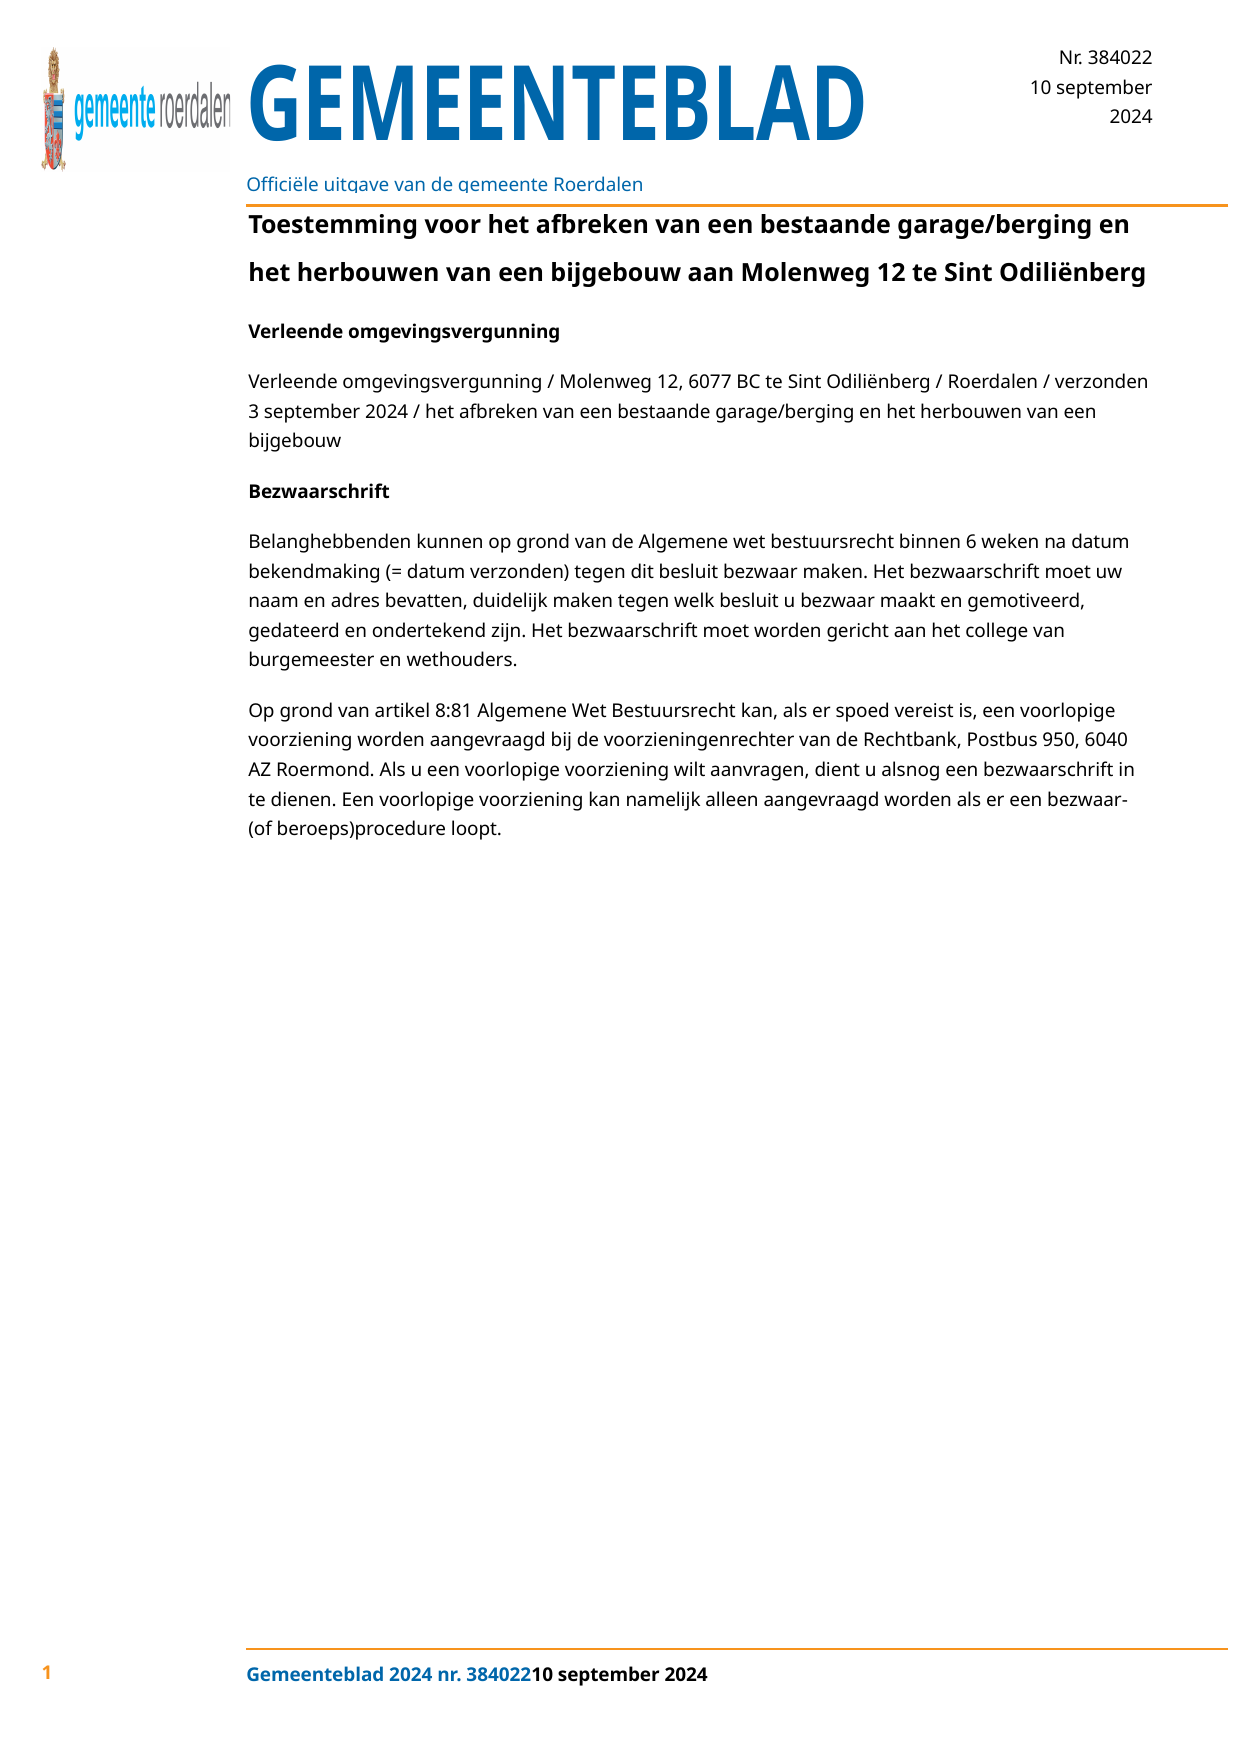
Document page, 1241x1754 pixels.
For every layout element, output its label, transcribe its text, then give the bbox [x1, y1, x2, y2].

text Verleende omgevingsvergunning / Molenweg 12, 6077 BC te Sint Odiliënberg / Roerdalen / verzonden 3 september 2024 / het afbreken van een bestaande garage/berging en het herbouwen van een bijgebouw [248, 368, 1152, 453]
text Verleende omgevingsvergunning [248, 318, 1152, 344]
picture [41, 47, 231, 172]
text Bezwaarschrift [248, 478, 1152, 504]
text Toestemming voor het afbreken van een bestaande garage/berging en het herbouwen van een bijgebouw aan Molenweg 12 te Sint Odiliënberg [248, 207, 1152, 288]
text Belanghebbenden kunnen op grond van de Algemene wet bestuursrecht binnen 6 weken na datum bekendmaking (= datum verzonden) tegen dit besluit bezwaar maken. Het bezwaarschrift moet uw naam en adres bevatten, duidelijk maken tegen welk besluit u bezwaar maakt en gemotiveerd, gedateerd en ondertekend zijn. Het bezwaarschrift moet worden gericht aan het college van burgemeester en wethouders. [248, 528, 1152, 672]
text Op grond van artikel 8:81 Algemene Wet Bestuursrecht kan, als er spoed vereist is, een voorlopige voorziening worden aangevraagd bij de voorzieningenrechter van de Rechtbank, Postbus 950, 6040 AZ Roermond. Als u een voorlopige voorziening wilt aanvragen, dient u alsnog een bezwaarschrift in te dienen. Een voorlopige voorziening kan namelijk alleen aangevraagd worden als er een bezwaar- (of beroeps)procedure loopt. [248, 697, 1152, 841]
